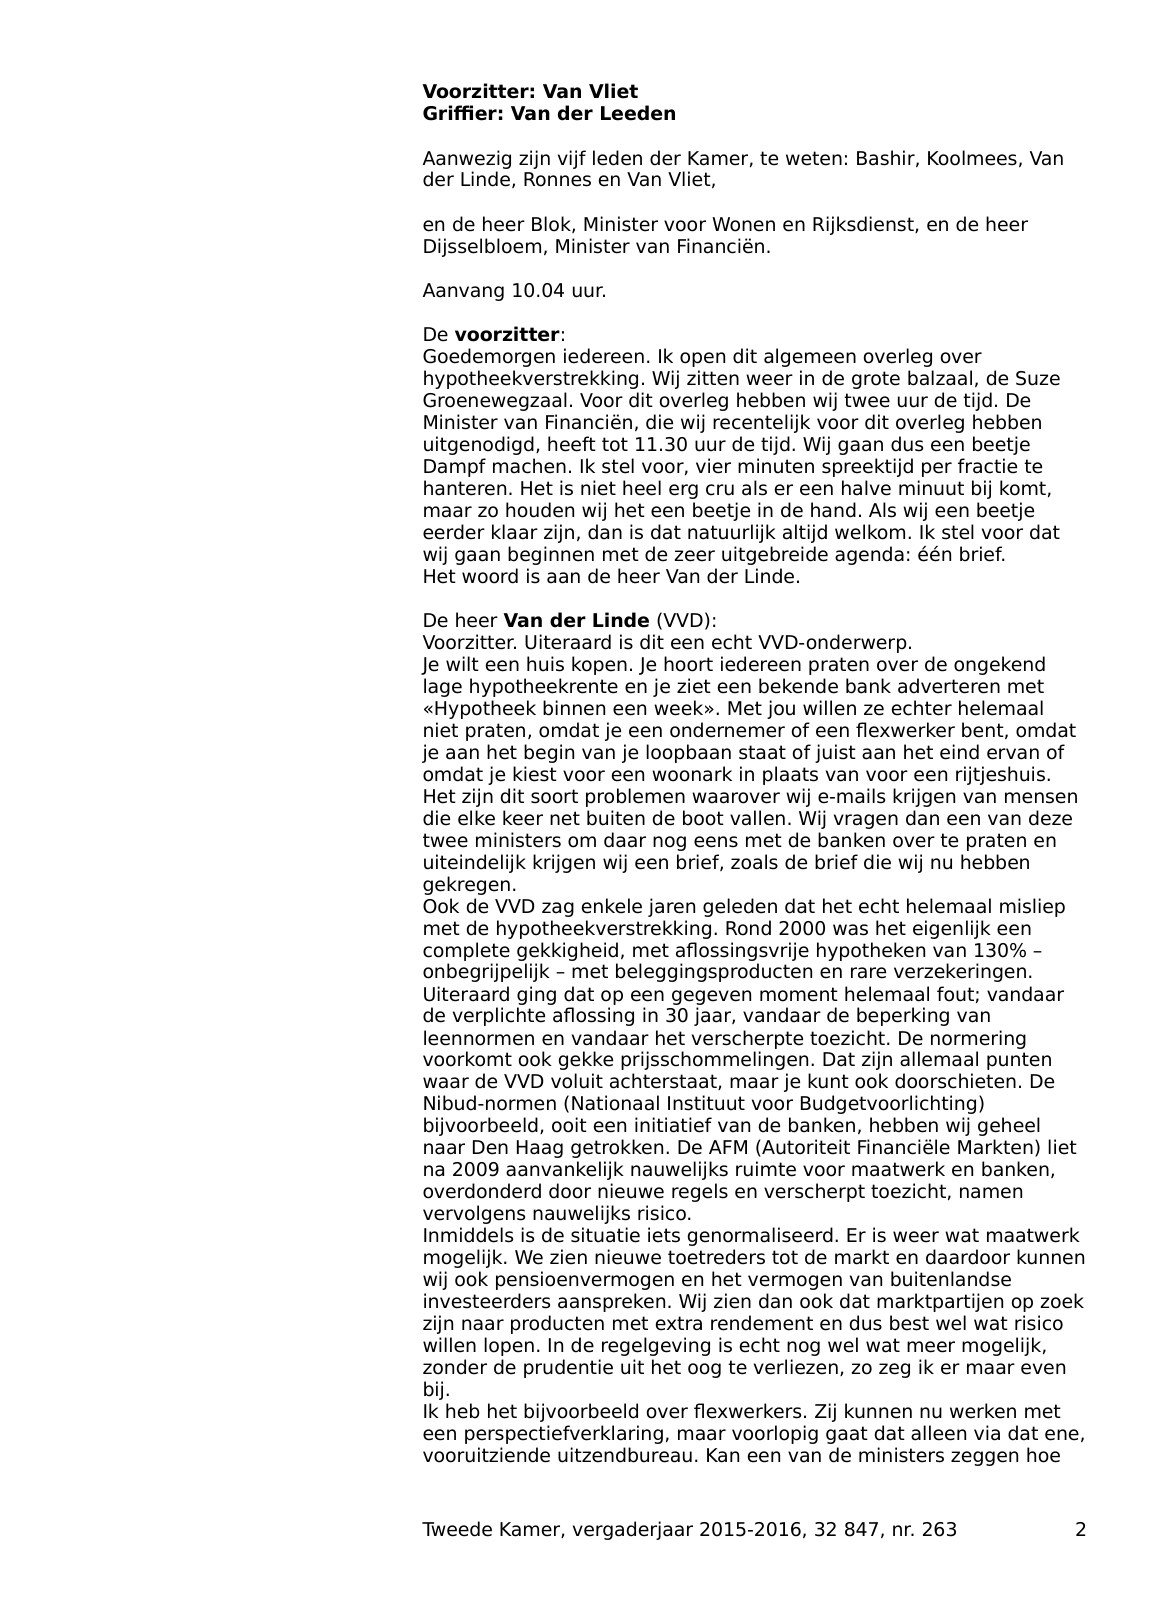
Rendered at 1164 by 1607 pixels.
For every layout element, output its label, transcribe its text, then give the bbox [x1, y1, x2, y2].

text Griffier: Van der Leeden [422, 103, 1087, 125]
text en de heer Blok, Minister voor Wonen en Rijksdienst, en de heer Dijsselbloem, Minister van Financiën. [422, 213, 1087, 257]
text Ook de VVD zag enkele jaren geleden dat het echt helemaal misliep met de hypotheekverstrekking. Rond 2000 was het eigenlijk een complete gekkigheid, met aflossingsvrije hypotheken van 130% – onbegrijpelijk – met beleggingsproducten en rare verzekeringen. Uiteraard ging dat op een gegeven moment helemaal fout; vandaar de verplichte aflossing in 30 jaar, vandaar de beperking van leennormen en vandaar het verscherpte toezicht. De normering voorkomt ook gekke prijsschommelingen. Dat zijn allemaal punten waar de VVD voluit achterstaat, maar je kunt ook doorschieten. De Nibud-normen (Nationaal Instituut voor Budgetvoorlichting) bijvoorbeeld, ooit een initiatief van de banken, hebben wij geheel naar Den Haag getrokken. De AFM (Autoriteit Financiële Markten) liet na 2009 aanvankelijk nauwelijks ruimte voor maatwerk en banken, overdonderd door nieuwe regels en verscherpt toezicht, namen vervolgens nauwelijks risico. [422, 896, 1087, 1225]
text Inmiddels is de situatie iets genormaliseerd. Er is weer wat maatwerk mogelijk. We zien nieuwe toetreders tot de markt en daardoor kunnen wij ook pensioenvermogen en het vermogen van buitenlandse investeerders aanspreken. Wij zien dan ook dat marktpartijen op zoek zijn naar producten met extra rendement en dus best wel wat risico willen lopen. In de regelgeving is echt nog wel wat meer mogelijk, zonder de prudentie uit het oog te verliezen, zo zeg ik er maar even bij. [422, 1225, 1087, 1401]
text De voorzitter: [422, 324, 1087, 346]
text Voorzitter: Van Vliet [422, 81, 1087, 103]
text Voorzitter. Uiteraard is dit een echt VVD-onderwerp. [422, 632, 1087, 654]
text Goedemorgen iedereen. Ik open dit algemeen overleg over hypotheekverstrekking. Wij zitten weer in de grote balzaal, de Suze Groenewegzaal. Voor dit overleg hebben wij twee uur de tijd. De Minister van Financiën, die wij recentelijk voor dit overleg hebben uitgenodigd, heeft tot 11.30 uur de tijd. Wij gaan dus een beetje Dampf machen. Ik stel voor, vier minuten spreektijd per fractie te hanteren. Het is niet heel erg cru als er een halve minuut bij komt, maar zo houden wij het een beetje in de hand. Als wij een beetje eerder klaar zijn, dan is dat natuurlijk altijd welkom. Ik stel voor dat wij gaan beginnen met de zeer uitgebreide agenda: één brief. [422, 346, 1087, 566]
text Aanwezig zijn vijf leden der Kamer, te weten: Bashir, Koolmees, Van der Linde, Ronnes en Van Vliet, [422, 147, 1087, 191]
text Je wilt een huis kopen. Je hoort iedereen praten over de ongekend lage hypotheekrente en je ziet een bekende bank adverteren met «Hypotheek binnen een week». Met jou willen ze echter helemaal niet praten, omdat je een ondernemer of een flexwerker bent, omdat je aan het begin van je loopbaan staat of juist aan het eind ervan of omdat je kiest voor een woonark in plaats van voor een rijtjeshuis. Het zijn dit soort problemen waarover wij e-mails krijgen van mensen die elke keer net buiten de boot vallen. Wij vragen dan een van deze twee ministers om daar nog eens met de banken over te praten en uiteindelijk krijgen wij een brief, zoals de brief die wij nu hebben gekregen. [422, 654, 1087, 896]
text Aanvang 10.04 uur. [422, 280, 1087, 302]
text Het woord is aan de heer Van der Linde. [422, 566, 1087, 588]
text Ik heb het bijvoorbeeld over flexwerkers. Zij kunnen nu werken met een perspectiefverklaring, maar voorlopig gaat dat alleen via dat ene, vooruitziende uitzendbureau. Kan een van de ministers zeggen hoe [422, 1401, 1087, 1467]
text De heer Van der Linde (VVD): [422, 610, 1087, 632]
